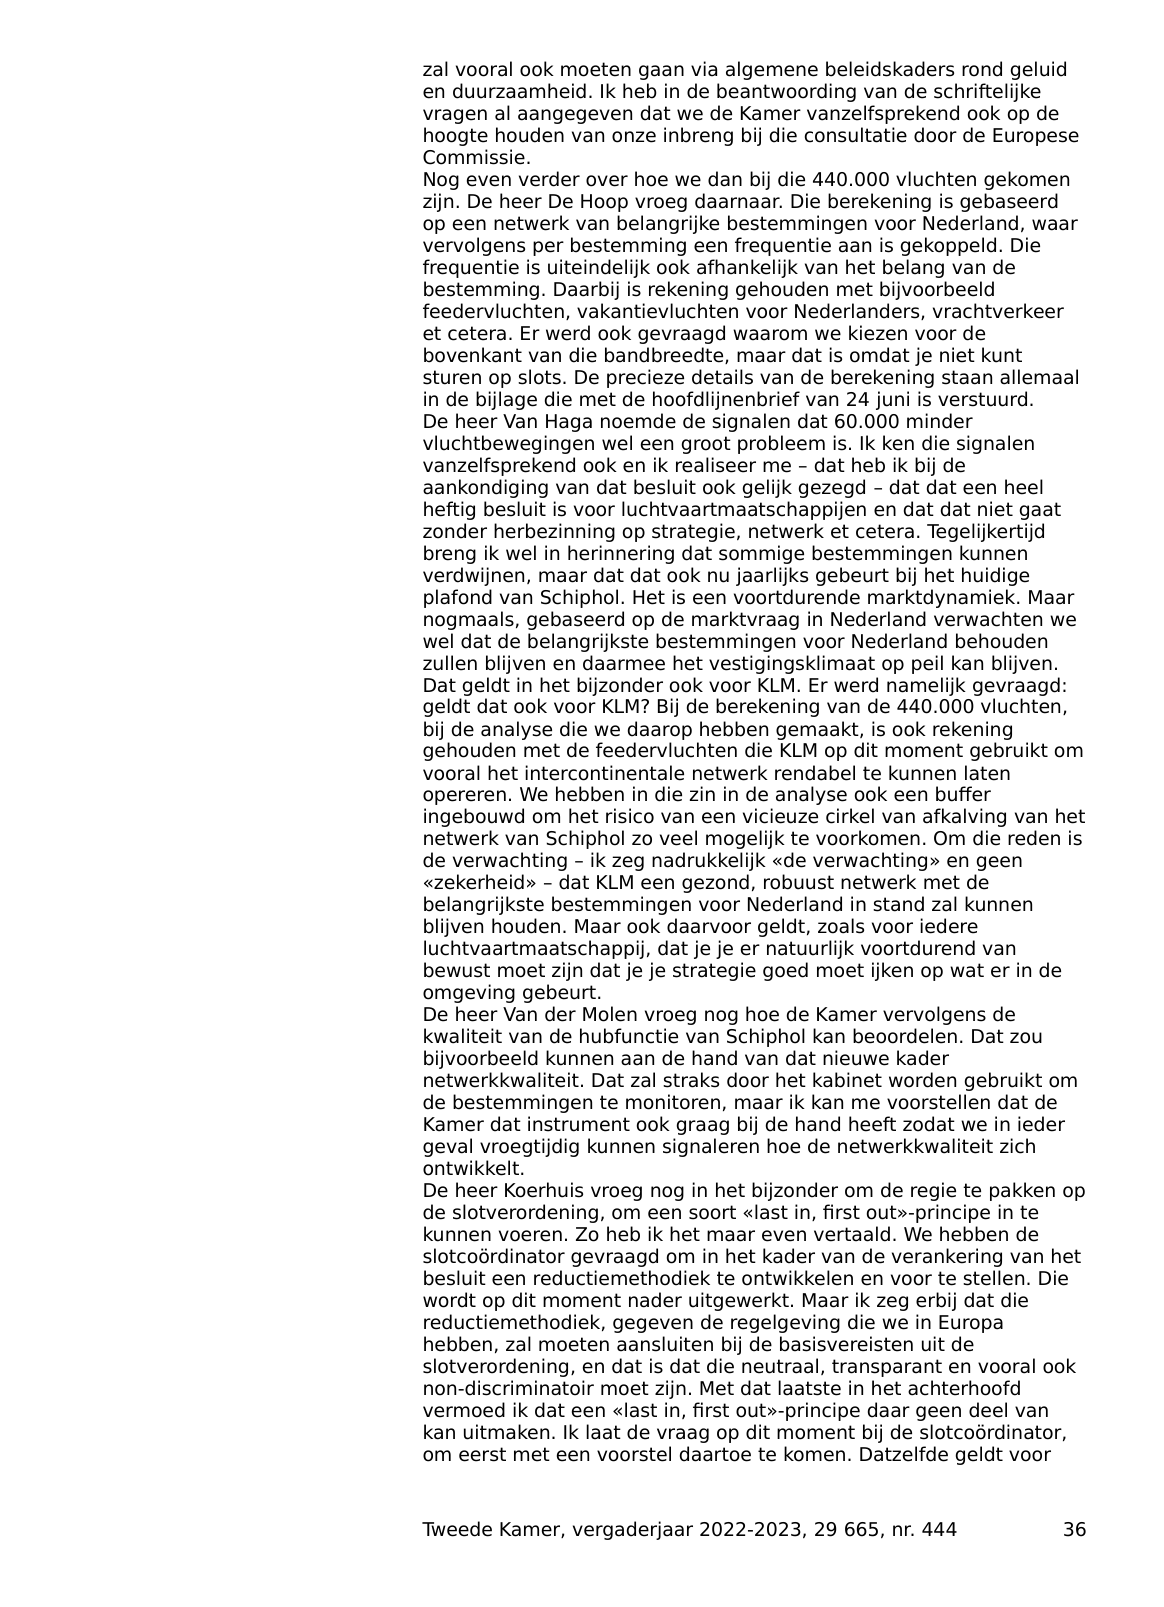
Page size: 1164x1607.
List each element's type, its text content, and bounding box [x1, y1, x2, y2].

text De heer Van Haga noemde de signalen dat 60.000 minder vluchtbewegingen wel een groot probleem is. Ik ken die signalen vanzelfsprekend ook en ik realiseer me – dat heb ik bij de aankondiging van dat besluit ook gelijk gezegd – dat dat een heel heftig besluit is voor luchtvaartmaatschappijen en dat dat niet gaat zonder herbezinning op strategie, netwerk et cetera. Tegelijkertijd breng ik wel in herinnering dat sommige bestemmingen kunnen verdwijnen, maar dat dat ook nu jaarlijks gebeurt bij het huidige plafond van Schiphol. Het is een voortdurende marktdynamiek. Maar nogmaals, gebaseerd op de marktvraag in Nederland verwachten we wel dat de belangrijkste bestemmingen voor Nederland behouden zullen blijven en daarmee het vestigingsklimaat op peil kan blijven. Dat geldt in het bijzonder ook voor KLM. Er werd namelijk gevraagd: geldt dat ook voor KLM? Bij de berekening van de 440.000 vluchten, bij de analyse die we daarop hebben gemaakt, is ook rekening gehouden met de feedervluchten die KLM op dit moment gebruikt om vooral het intercontinentale netwerk rendabel te kunnen laten opereren. We hebben in die zin in de analyse ook een buffer ingebouwd om het risico van een vicieuze cirkel van afkalving van het netwerk van Schiphol zo veel mogelijk te voorkomen. Om die reden is de verwachting – ik zeg nadrukkelijk «de verwachting» en geen «zekerheid» – dat KLM een gezond, robuust netwerk met de belangrijkste bestemmingen voor Nederland in stand zal kunnen blijven houden. Maar ook daarvoor geldt, zoals voor iedere luchtvaartmaatschappij, dat je je er natuurlijk voortdurend van bewust moet zijn dat je je strategie goed moet ijken op wat er in de omgeving gebeurt. [422, 411, 1087, 1004]
text De heer Van der Molen vroeg nog hoe de Kamer vervolgens de kwaliteit van de hubfunctie van Schiphol kan beoordelen. Dat zou bijvoorbeeld kunnen aan de hand van dat nieuwe kader netwerkkwaliteit. Dat zal straks door het kabinet worden gebruikt om de bestemmingen te monitoren, maar ik kan me voorstellen dat de Kamer dat instrument ook graag bij de hand heeft zodat we in ieder geval vroegtijdig kunnen signaleren hoe de netwerkkwaliteit zich ontwikkelt. [422, 1004, 1087, 1180]
text zal vooral ook moeten gaan via algemene beleidskaders rond geluid en duurzaamheid. Ik heb in de beantwoording van de schriftelijke vragen al aangegeven dat we de Kamer vanzelfsprekend ook op de hoogte houden van onze inbreng bij die consultatie door de Europese Commissie. [422, 59, 1087, 169]
text De heer Koerhuis vroeg nog in het bijzonder om de regie te pakken op de slotverordening, om een soort «last in, first out»-principe in te kunnen voeren. Zo heb ik het maar even vertaald. We hebben de slotcoördinator gevraagd om in het kader van de verankering van het besluit een reductiemethodiek te ontwikkelen en voor te stellen. Die wordt op dit moment nader uitgewerkt. Maar ik zeg erbij dat die reductiemethodiek, gegeven de regelgeving die we in Europa hebben, zal moeten aansluiten bij de basisvereisten uit de slotverordening, en dat is dat die neutraal, transparant en vooral ook non-discriminatoir moet zijn. Met dat laatste in het achterhoofd vermoed ik dat een «last in, first out»-principe daar geen deel van kan uitmaken. Ik laat de vraag op dit moment bij de slotcoördinator, om eerst met een voorstel daartoe te komen. Datzelfde geldt voor [422, 1180, 1087, 1466]
text Nog even verder over hoe we dan bij die 440.000 vluchten gekomen zijn. De heer De Hoop vroeg daarnaar. Die berekening is gebaseerd op een netwerk van belangrijke bestemmingen voor Nederland, waar vervolgens per bestemming een frequentie aan is gekoppeld. Die frequentie is uiteindelijk ook afhankelijk van het belang van de bestemming. Daarbij is rekening gehouden met bijvoorbeeld feedervluchten, vakantievluchten voor Nederlanders, vrachtverkeer et cetera. Er werd ook gevraagd waarom we kiezen voor de bovenkant van die bandbreedte, maar dat is omdat je niet kunt sturen op slots. De precieze details van de berekening staan allemaal in de bijlage die met de hoofdlijnenbrief van 24 juni is verstuurd. [422, 169, 1087, 411]
